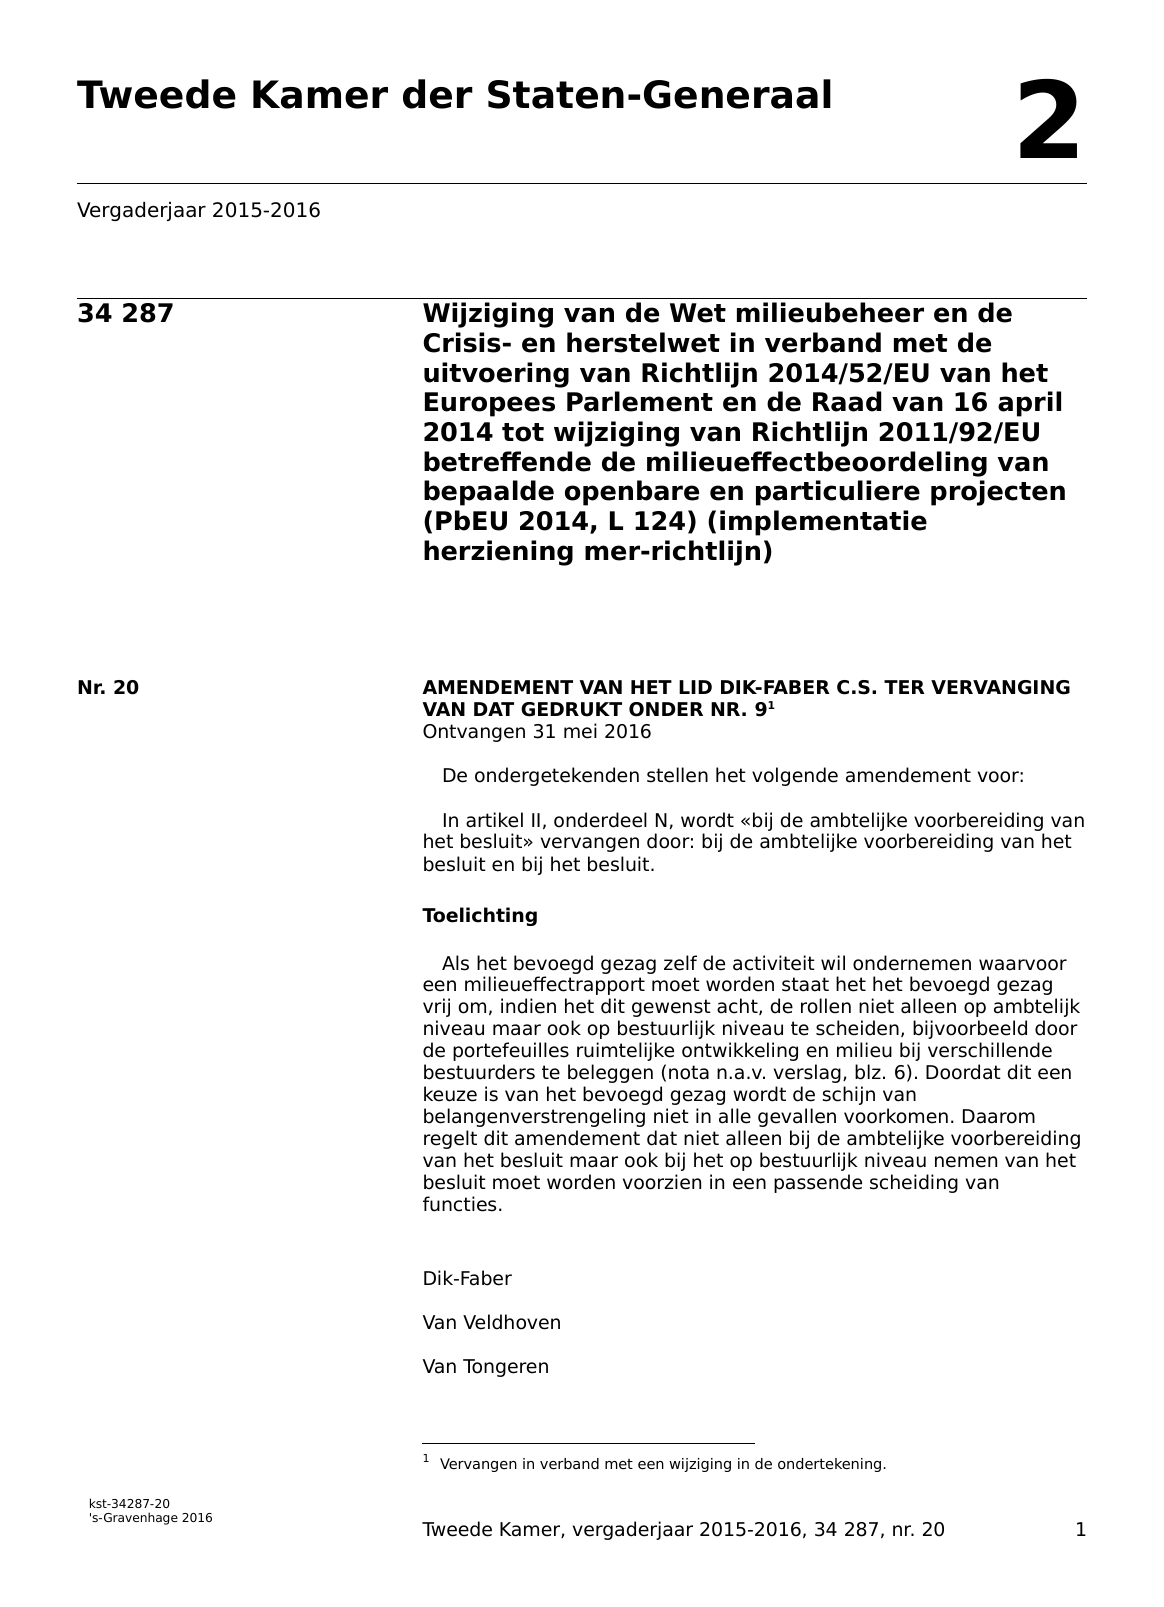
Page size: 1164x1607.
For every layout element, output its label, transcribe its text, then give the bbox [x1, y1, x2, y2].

table_header Tweede Kamer der Staten-Generaal [77, 59, 886, 183]
subtitle Nr. 20 AMENDEMENT VAN HET LID DIK-FABER C.S. TER VERVANGING VAN DAT GEDRUKT ONDER NR. 9 [77, 677, 1087, 721]
text De ondergetekenden stellen het volgende amendement voor: [422, 765, 1087, 787]
text 's-Gravenhage 2016 [88, 1511, 323, 1525]
subtitle Toelichting [422, 905, 1087, 927]
text Vervangen in verband met een wijziging in de ondertekening. [422, 1452, 1087, 1474]
text In artikel II, onderdeel N, wordt «bij de ambtelijke voorbereiding van het besluit» vervangen door: bij de ambtelijke voorbereiding van het besluit en bij het besluit. [422, 809, 1087, 875]
text Ontvangen 31 mei 2016 [422, 721, 1087, 743]
table_cell Vergaderjaar 2015-2016 [77, 184, 1087, 298]
text kst-34287-20 [88, 1497, 323, 1511]
text Dik-Faber Van Veldhoven Van Tongeren [422, 1246, 1087, 1378]
text Als het bevoegd gezag zelf de activiteit wil ondernemen waarvoor een milieueffectrapport moet worden staat het het bevoegd gezag vrij om, indien het dit gewenst acht, de rollen niet alleen op ambtelijk niveau maar ook op bestuurlijk niveau te scheiden, bijvoorbeeld door de portefeuilles ruimtelijke ontwikkeling en milieu bij verschillende bestuurders te beleggen (nota n.a.v. verslag, blz. 6). Doordat dit een keuze is van het bevoegd gezag wordt de schijn van belangenverstrengeling niet in alle gevallen voorkomen. Daarom regelt dit amendement dat niet alleen bij de ambtelijke voorbereiding van het besluit maar ook bij het op bestuurlijk niveau nemen van het besluit moet worden voorzien in een passende scheiding van functies. [422, 952, 1087, 1216]
table_header 2 [886, 59, 1087, 183]
subtitle 34 287 Wijziging van de Wet milieubeheer en de Crisis- en herstelwet in verband met de uitvoering van Richtlijn 2014/52/EU van het Europees Parlement en de Raad van 16 april 2014 tot wijziging van Richtlijn 2011/92/EU betreffende de milieueffectbeoordeling van bepaalde openbare en particuliere projecten (PbEU 2014, L 124) (implementatie herziening mer-richtlijn) [77, 299, 1087, 566]
